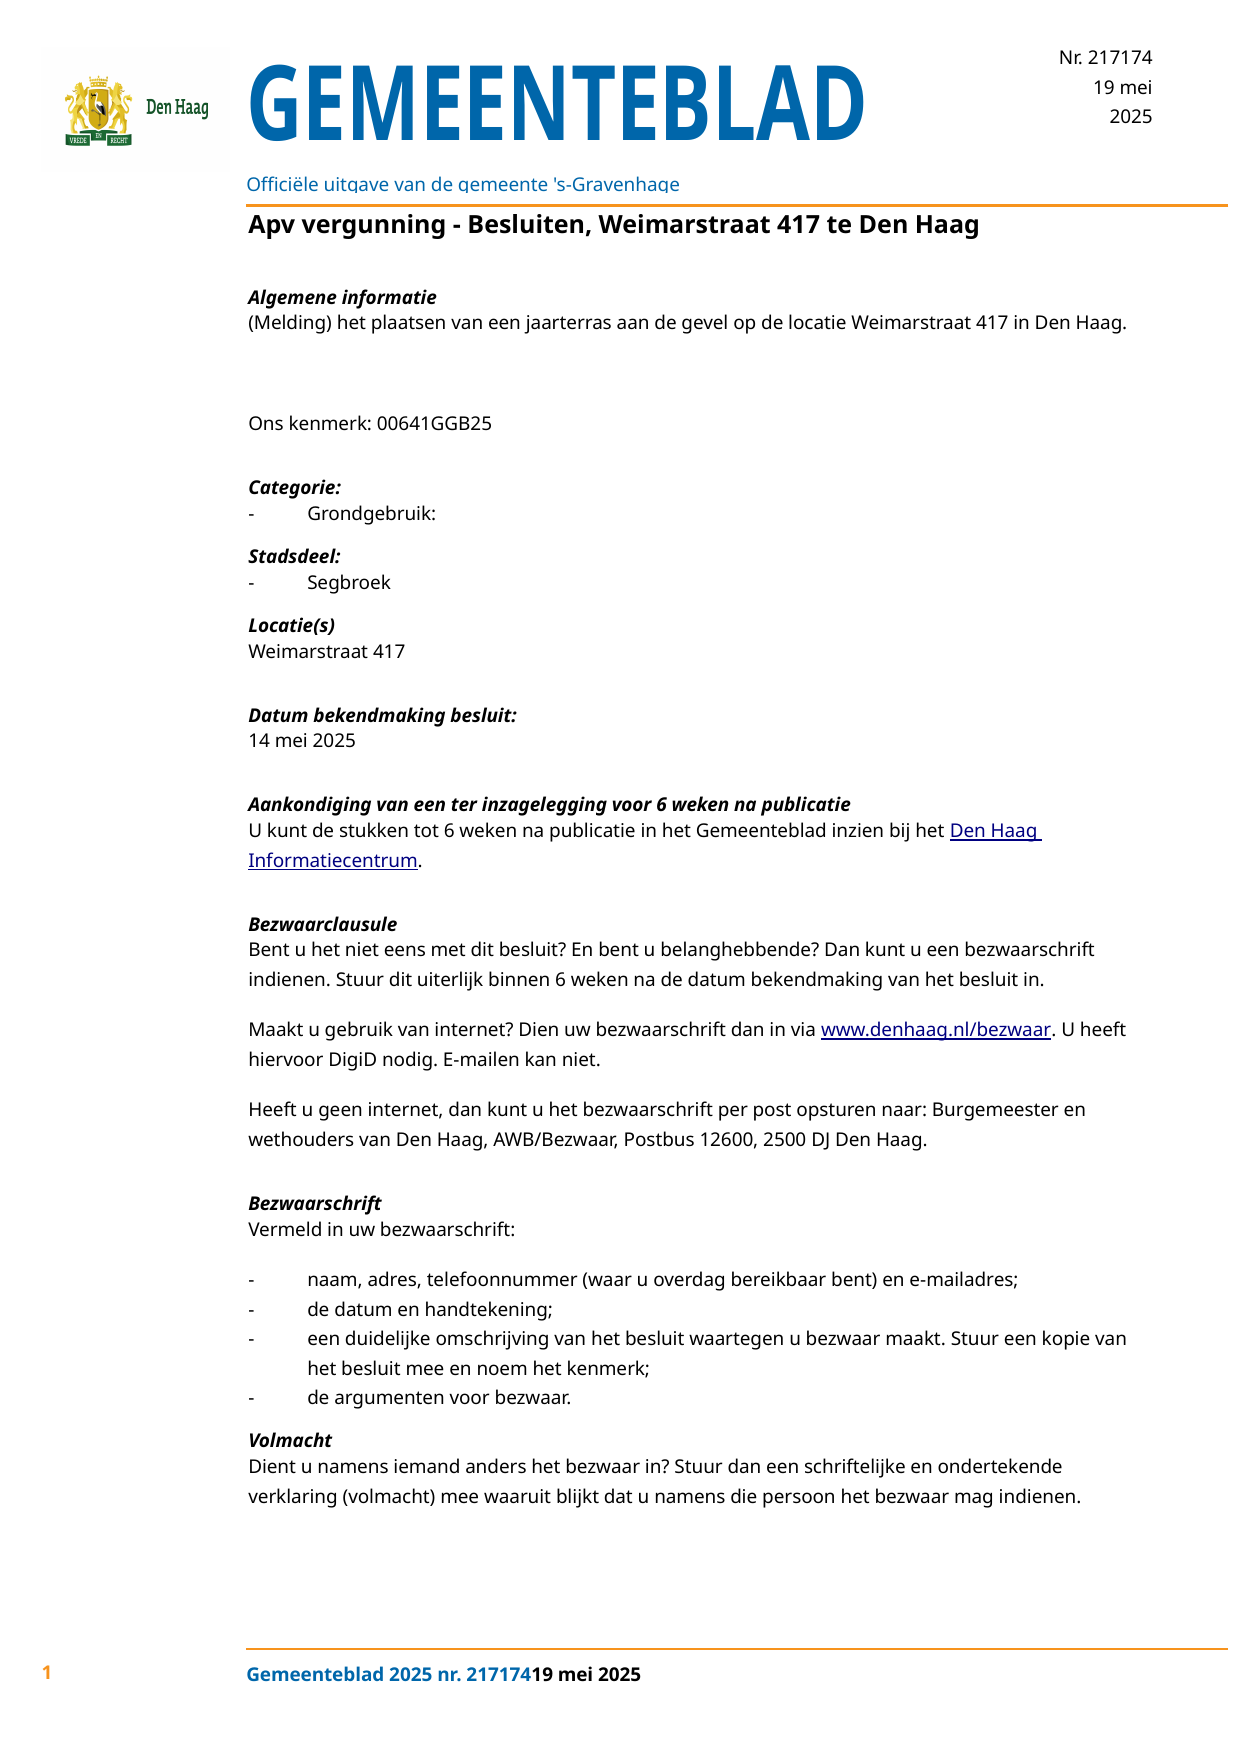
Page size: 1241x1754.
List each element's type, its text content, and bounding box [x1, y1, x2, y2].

picture [41, 47, 231, 172]
list Grondgebruik: [248, 500, 1152, 526]
text Ons kenmerk: 00641GGB25 [248, 410, 1152, 436]
text Stadsdeel: [248, 543, 1152, 569]
text Aankondiging van een ter inzagelegging voor 6 weken na publicatie [248, 791, 1152, 817]
text Bezwaarclausule [248, 911, 1152, 936]
text (Melding) het plaatsen van een jaarterras aan de gevel op de locatie Weimarstraat 417 in Den Haag. [248, 309, 1152, 335]
text Weimarstraat 417 [248, 638, 1152, 663]
text U kunt de stukken tot 6 weken na publicatie in het Gemeenteblad inzien bij het Den Haag Informatiecentrum. [248, 817, 1152, 872]
text Volmacht [248, 1428, 1152, 1453]
list Segbroek [248, 569, 1152, 595]
text Locatie(s) [248, 612, 1152, 638]
text Algemene informatie [248, 284, 1152, 309]
text Categorie: [248, 474, 1152, 500]
text Dient u namens iemand anders het bezwaar in? Stuur dan een schriftelijke en ondertekende verklaring (volmacht) mee waaruit blijkt dat u namens die persoon het bezwaar mag indienen. [248, 1453, 1152, 1509]
text Bezwaarschrift [248, 1190, 1152, 1216]
list de datum en handtekening; [248, 1296, 1152, 1321]
text Apv vergunning - Besluiten, Weimarstraat 417 te Den Haag [248, 207, 1152, 241]
list naam, adres, telefoonnummer (waar u overdag bereikbaar bent) en e-mailadres; [248, 1266, 1152, 1292]
text 14 mei 2025 [248, 727, 1152, 753]
text Datum bekendmaking besluit: [248, 702, 1152, 727]
text Heeft u geen internet, dan kunt u het bezwaarschrift per post opsturen naar: Burgemeester en wethouders van Den Haag, AWB/Bezwaar, Postbus 12600, 2500 DJ Den Haag. [248, 1096, 1152, 1152]
text Maakt u gebruik van internet? Dien uw bezwaarschrift dan in via www.denhaag.nl/bezwaar. U heeft hiervoor DigiD nodig. E-mailen kan niet. [248, 1016, 1152, 1072]
text Bent u het niet eens met dit besluit? En bent u belanghebbende? Dan kunt u een bezwaarschrift indienen. Stuur dit uiterlijk binnen 6 weken na de datum bekendmaking van het besluit in. [248, 936, 1152, 992]
text Vermeld in uw bezwaarschrift: [248, 1216, 1152, 1241]
list een duidelijke omschrijving van het besluit waartegen u bezwaar maakt. Stuur een kopie van het besluit mee en noem het kenmerk; [248, 1325, 1152, 1381]
list de argumenten voor bezwaar. [248, 1384, 1152, 1410]
